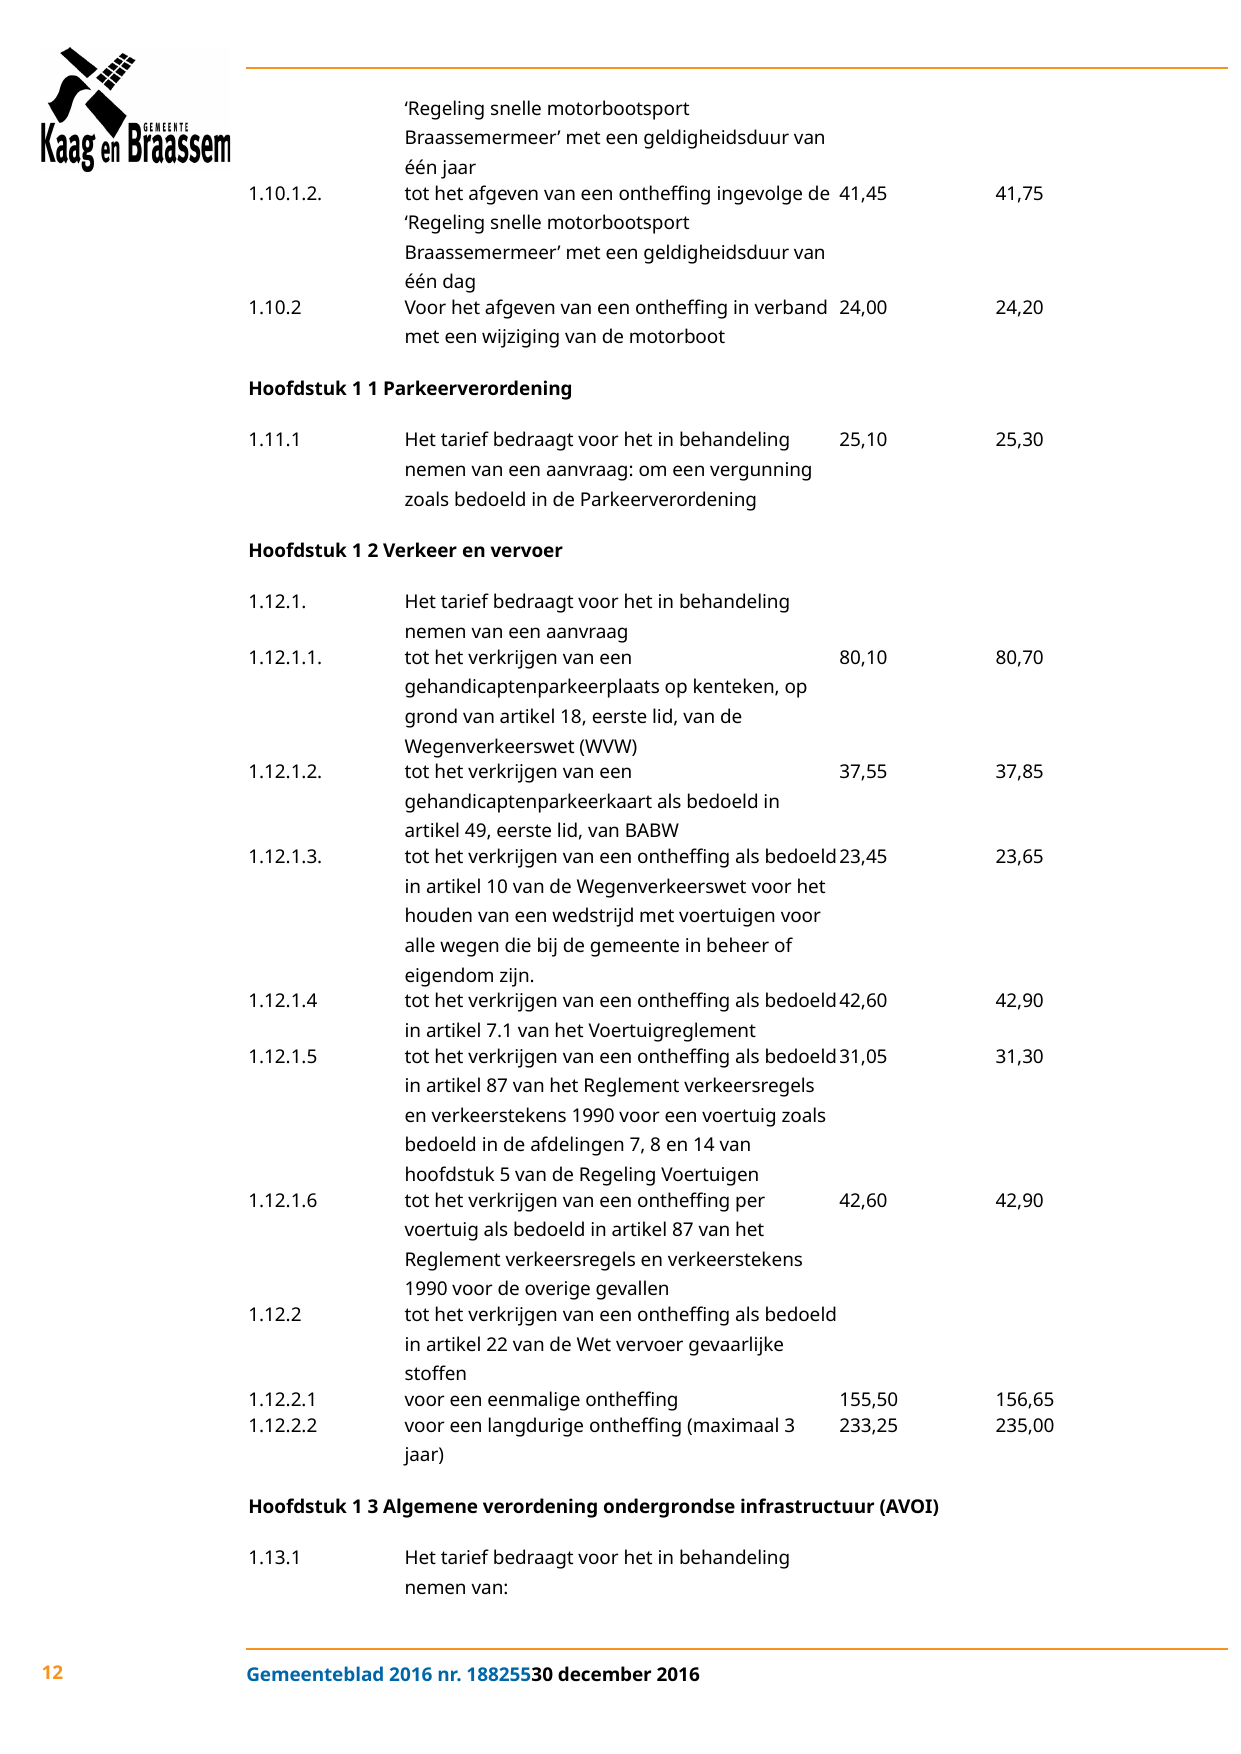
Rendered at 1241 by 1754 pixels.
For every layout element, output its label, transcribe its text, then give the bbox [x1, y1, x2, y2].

table_cell [839, 589, 995, 644]
table_cell Voor het afgeven van een ontheffing in verband met een wijziging van de motorboot [404, 294, 839, 349]
table_cell 24,20 [995, 294, 1152, 349]
table_cell 42,90 [995, 988, 1152, 1043]
table_cell 24,00 [839, 294, 995, 349]
table_cell Het tarief bedraagt voor het in behandeling nemen van: [404, 1545, 839, 1600]
table_cell 235,00 [995, 1412, 1152, 1467]
table_cell Het tarief bedraagt voor het in behandeling nemen van een aanvraag: om een vergunning zoals bedoeld in de Parkeerverordening [404, 427, 839, 512]
table_cell [995, 95, 1152, 180]
table_cell [995, 1301, 1152, 1386]
table_cell 42,90 [995, 1187, 1152, 1301]
table_cell 25,10 [839, 427, 995, 512]
table_cell tot het verkrijgen van een gehandicaptenparkeerkaart als bedoeld in artikel 49, eerste lid, van BABW [404, 759, 839, 843]
table_cell [248, 512, 1152, 537]
table_cell 1.12.1.4 [248, 988, 404, 1043]
table_cell ‘Regeling snelle motorbootsport Braassemermeer’ met een geldigheidsduur van één jaar [404, 95, 839, 180]
picture [41, 47, 231, 172]
table_cell [839, 1301, 995, 1386]
table_cell [248, 401, 1152, 427]
table_cell 1.10.2 [248, 294, 404, 349]
table_cell 42,60 [839, 1187, 995, 1301]
table_cell [995, 589, 1152, 644]
table_cell 1.13.1 [248, 1545, 404, 1600]
table_cell tot het verkrijgen van een ontheffing als bedoeld in artikel 87 van het Reglement verkeersregels en verkeerstekens 1990 voor een voertuig zoals bedoeld in de afdelingen 7, 8 en 14 van hoofdstuk 5 van de Regeling Voertuigen [404, 1043, 839, 1187]
table_cell tot het verkrijgen van een gehandicaptenparkeerplaats op kenteken, op grond van artikel 18, eerste lid, van de Wegenverkeerswet (WVW) [404, 644, 839, 758]
table_cell [248, 350, 1152, 375]
table_cell 23,65 [995, 844, 1152, 987]
table_cell 1.12.2.1 [248, 1386, 404, 1412]
table_cell 1.12.1.6 [248, 1187, 404, 1301]
table_cell Hoofdstuk 1 1 Parkeerverordening [248, 375, 1152, 401]
table_cell 37,55 [839, 759, 995, 843]
table_cell tot het verkrijgen van een ontheffing als bedoeld in artikel 10 van de Wegenverkeerswet voor het houden van een wedstrijd met voertuigen voor alle wegen die bij de gemeente in beheer of eigendom zijn. [404, 844, 839, 987]
table_cell [839, 1545, 995, 1600]
table_cell 156,65 [995, 1386, 1152, 1412]
table_cell 31,05 [839, 1043, 995, 1187]
table_cell 41,75 [995, 180, 1152, 294]
table_cell 80,10 [839, 644, 995, 758]
table_cell 1.12.2.2 [248, 1412, 404, 1467]
table_cell 1.12.2 [248, 1301, 404, 1386]
table_cell tot het verkrijgen van een ontheffing als bedoeld in artikel 7.1 van het Voertuigreglement [404, 988, 839, 1043]
table_cell [248, 1467, 1152, 1493]
table_cell 1.12.1. [248, 589, 404, 644]
table_cell 1.10.1.2. [248, 180, 404, 294]
table_cell [248, 563, 1152, 589]
table_cell 31,30 [995, 1043, 1152, 1187]
table_cell tot het afgeven van een ontheffing ingevolge de ‘Regeling snelle motorbootsport Braassemermeer’ met een geldigheidsduur van één dag [404, 180, 839, 294]
table_cell 23,45 [839, 844, 995, 987]
table_cell 37,85 [995, 759, 1152, 843]
table_cell 233,25 [839, 1412, 995, 1467]
table_cell Het tarief bedraagt voor het in behandeling nemen van een aanvraag [404, 589, 839, 644]
table_cell 25,30 [995, 427, 1152, 512]
table_cell 155,50 [839, 1386, 995, 1412]
table_cell tot het verkrijgen van een ontheffing als bedoeld in artikel 22 van de Wet vervoer gevaarlijke stoffen [404, 1301, 839, 1386]
table_cell Hoofdstuk 1 2 Verkeer en vervoer [248, 537, 1152, 563]
table_cell 1.11.1 [248, 427, 404, 512]
table_cell [248, 1519, 1152, 1544]
table_cell 41,45 [839, 180, 995, 294]
table_cell [995, 1545, 1152, 1600]
table_cell 80,70 [995, 644, 1152, 758]
table_cell 1.12.1.5 [248, 1043, 404, 1187]
table_cell tot het verkrijgen van een ontheffing per voertuig als bedoeld in artikel 87 van het Reglement verkeersregels en verkeerstekens 1990 voor de overige gevallen [404, 1187, 839, 1301]
table_cell 1.12.1.3. [248, 844, 404, 987]
table_cell [248, 95, 404, 180]
table_cell 1.12.1.2. [248, 759, 404, 843]
table_cell Hoofdstuk 1 3 Algemene verordening ondergrondse infrastructuur (AVOI) [248, 1493, 1152, 1519]
table_cell [839, 95, 995, 180]
table_cell voor een eenmalige ontheffing [404, 1386, 839, 1412]
table_cell voor een langdurige ontheffing (maximaal 3 jaar) [404, 1412, 839, 1467]
table_cell 42,60 [839, 988, 995, 1043]
table_cell 1.12.1.1. [248, 644, 404, 758]
